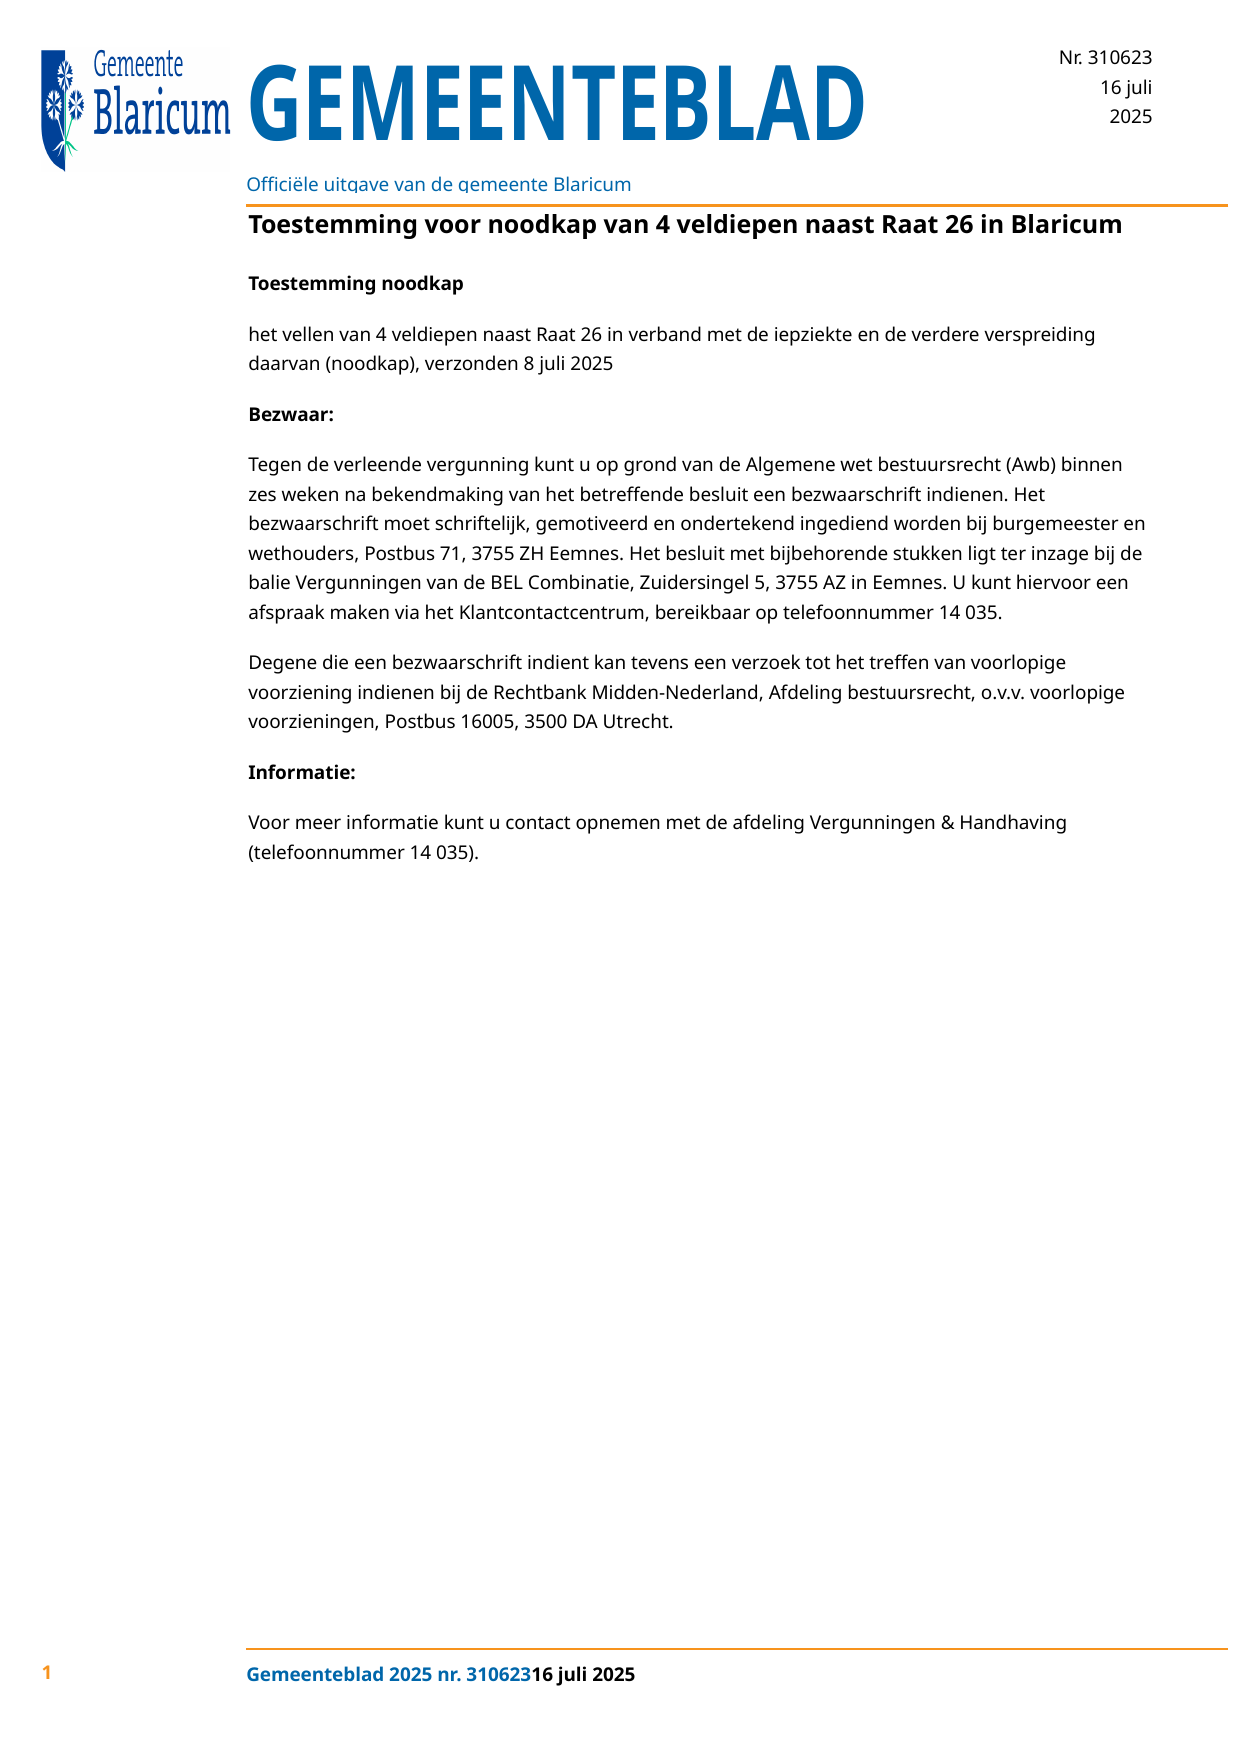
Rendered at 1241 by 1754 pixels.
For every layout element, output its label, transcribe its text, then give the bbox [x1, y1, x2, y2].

text Informatie: [248, 759, 1152, 785]
picture [41, 47, 231, 172]
text Toestemming voor noodkap van 4 veldiepen naast Raat 26 in Blaricum [248, 207, 1152, 241]
text Tegen de verleende vergunning kunt u op grond van de Algemene wet bestuursrecht (Awb) binnen zes weken na bekendmaking van het betreffende besluit een bezwaarschrift indienen. Het bezwaarschrift moet schriftelijk, gemotiveerd en ondertekend ingediend worden bij burgemeester en wethouders, Postbus 71, 3755 ZH Eemnes. Het besluit met bijbehorende stukken ligt ter inzage bij de balie Vergunningen van de BEL Combinatie, Zuidersingel 5, 3755 AZ in Eemnes. U kunt hiervoor een afspraak maken via het Klantcontactcentrum, bereikbaar op telefoonnummer 14 035. [248, 451, 1152, 625]
text Degene die een bezwaarschrift indient kan tevens een verzoek tot het treffen van voorlopige voorziening indienen bij de Rechtbank Midden-Nederland, Afdeling bestuursrecht, o.v.v. voorlopige voorzieningen, Postbus 16005, 3500 DA Utrecht. [248, 649, 1152, 734]
text het vellen van 4 veldiepen naast Raat 26 in verband met de iepziekte en de verdere verspreiding daarvan (noodkap), verzonden 8 juli 2025 [248, 321, 1152, 376]
text Voor meer informatie kunt u contact opnemen met de afdeling Vergunningen & Handhaving (telefoonnummer 14 035). [248, 809, 1152, 865]
text Bezwaar: [248, 401, 1152, 426]
text Toestemming noodkap [248, 270, 1152, 296]
